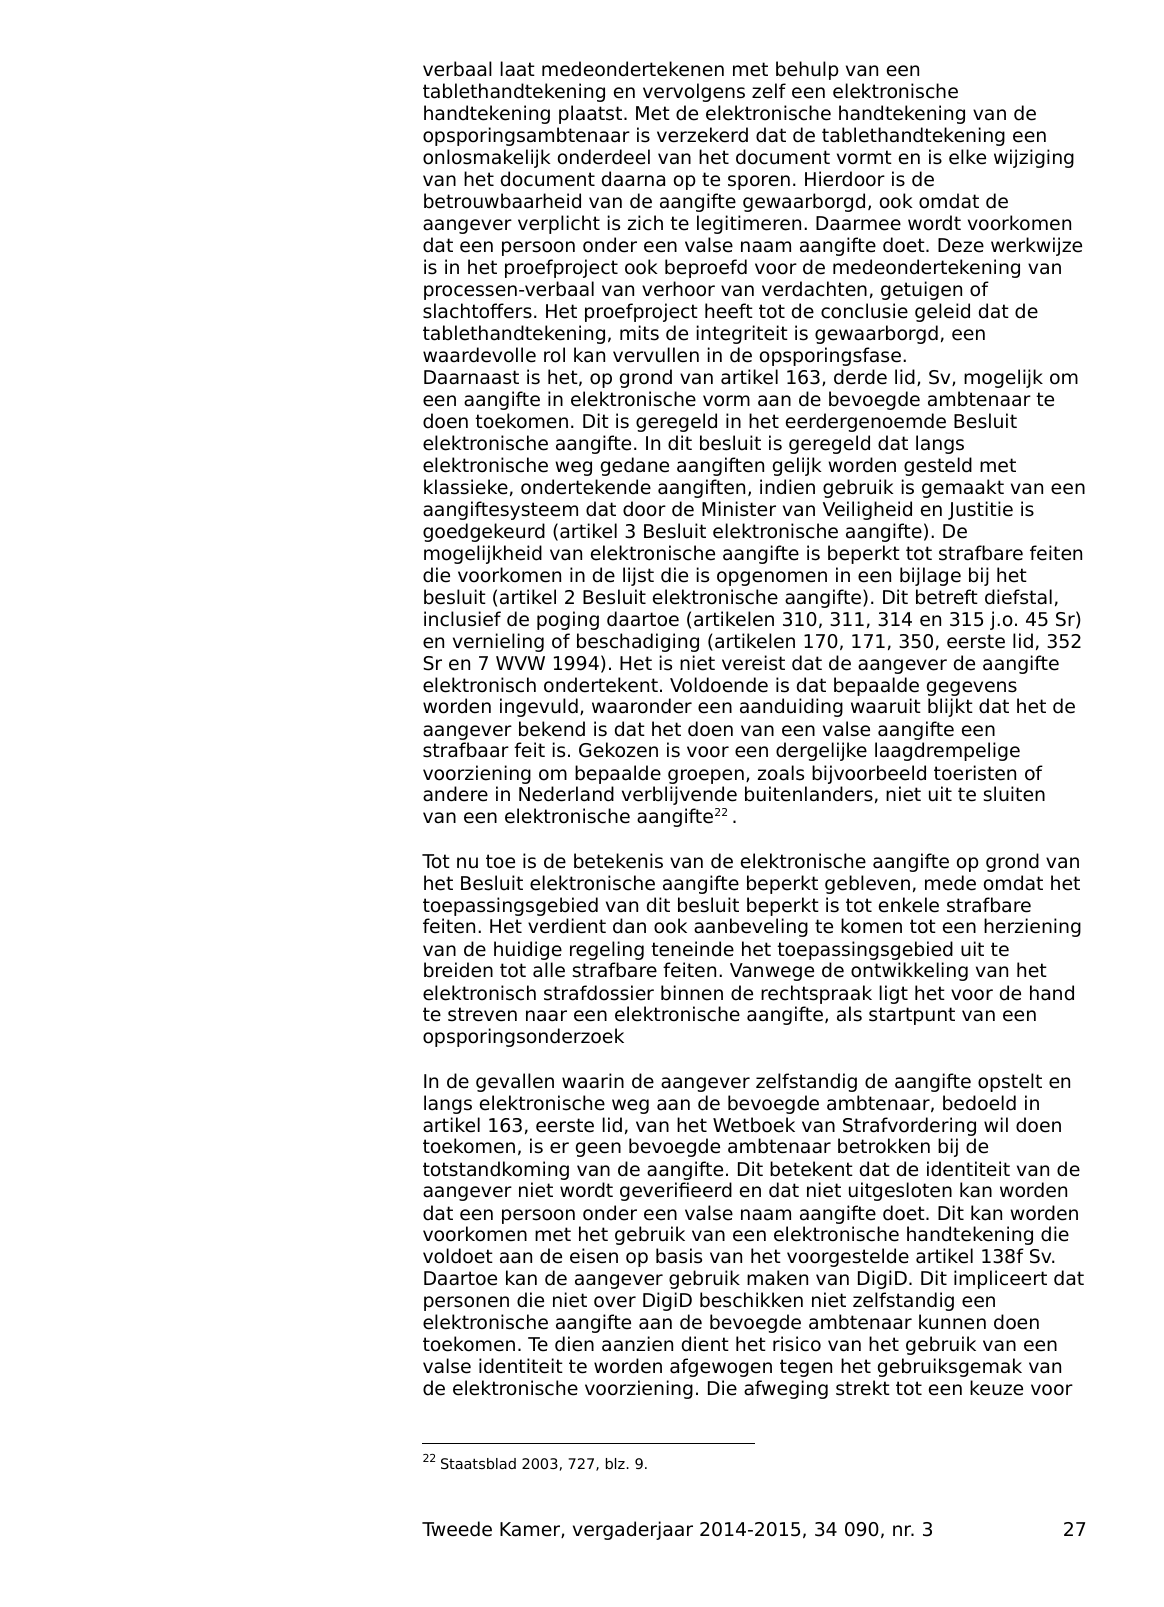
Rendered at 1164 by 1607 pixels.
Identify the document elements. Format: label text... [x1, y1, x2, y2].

text Tot nu toe is de betekenis van de elektronische aangifte op grond van het Besluit elektronische aangifte beperkt gebleven, mede omdat het toepassingsgebied van dit besluit beperkt is tot enkele strafbare feiten. Het verdient dan ook aanbeveling te komen tot een herziening van de huidige regeling teneinde het toepassingsgebied uit te breiden tot alle strafbare feiten. Vanwege de ontwikkeling van het elektronisch strafdossier binnen de rechtspraak ligt het voor de hand te streven naar een elektronische aangifte, als startpunt van een opsporingsonderzoek [422, 851, 1087, 1048]
text In de gevallen waarin de aangever zelfstandig de aangifte opstelt en langs elektronische weg aan de bevoegde ambtenaar, bedoeld in artikel 163, eerste lid, van het Wetboek van Strafvordering wil doen toekomen, is er geen bevoegde ambtenaar betrokken bij de totstandkoming van de aangifte. Dit betekent dat de identiteit van de aangever niet wordt geverifieerd en dat niet uitgesloten kan worden dat een persoon onder een valse naam aangifte doet. Dit kan worden voorkomen met het gebruik van een elektronische handtekening die voldoet aan de eisen op basis van het voorgestelde artikel 138f Sv. Daartoe kan de aangever gebruik maken van DigiD. Dit impliceert dat personen die niet over DigiD beschikken niet zelfstandig een elektronische aangifte aan de bevoegde ambtenaar kunnen doen toekomen. Te dien aanzien dient het risico van het gebruik van een valse identiteit te worden afgewogen tegen het gebruiksgemak van de elektronische voorziening. Die afweging strekt tot een keuze voor [422, 1071, 1087, 1400]
text verbaal laat medeondertekenen met behulp van een tablethandtekening en vervolgens zelf een elektronische handtekening plaatst. Met de elektronische handtekening van de opsporingsambtenaar is verzekerd dat de tablethandtekening een onlosmakelijk onderdeel van het document vormt en is elke wijziging van het document daarna op te sporen. Hierdoor is de betrouwbaarheid van de aangifte gewaarborgd, ook omdat de aangever verplicht is zich te legitimeren. Daarmee wordt voorkomen dat een persoon onder een valse naam aangifte doet. Deze werkwijze is in het proefproject ook beproefd voor de medeondertekening van processen-verbaal van verhoor van verdachten, getuigen of slachtoffers. Het proefproject heeft tot de conclusie geleid dat de tablethandtekening, mits de integriteit is gewaarborgd, een waardevolle rol kan vervullen in de opsporingsfase. [422, 59, 1087, 367]
text Daarnaast is het, op grond van artikel 163, derde lid, Sv, mogelijk om een aangifte in elektronische vorm aan de bevoegde ambtenaar te doen toekomen. Dit is geregeld in het eerdergenoemde Besluit elektronische aangifte. In dit besluit is geregeld dat langs elektronische weg gedane aangiften gelijk worden gesteld met klassieke, ondertekende aangiften, indien gebruik is gemaakt van een aangiftesysteem dat door de Minister van Veiligheid en Justitie is goedgekeurd (artikel 3 Besluit elektronische aangifte). De mogelijkheid van elektronische aangifte is beperkt tot strafbare feiten die voorkomen in de lijst die is opgenomen in een bijlage bij het besluit (artikel 2 Besluit elektronische aangifte). Dit betreft diefstal, inclusief de poging daartoe (artikelen 310, 311, 314 en 315 j.o. 45 Sr) en vernieling of beschadiging (artikelen 170, 171, 350, eerste lid, 352 Sr en 7 WVW 1994). Het is niet vereist dat de aangever de aangifte elektronisch ondertekent. Voldoende is dat bepaalde gegevens worden ingevuld, waaronder een aanduiding waaruit blijkt dat het de aangever bekend is dat het doen van een valse aangifte een strafbaar feit is. Gekozen is voor een dergelijke laagdrempelige voorziening om bepaalde groepen, zoals bijvoorbeeld toeristen of andere in Nederland verblijvende buitenlanders, niet uit te sluiten van een elektronische aangifte. [422, 367, 1087, 828]
text Staatsblad 2003, 727, blz. 9. [422, 1452, 1087, 1474]
